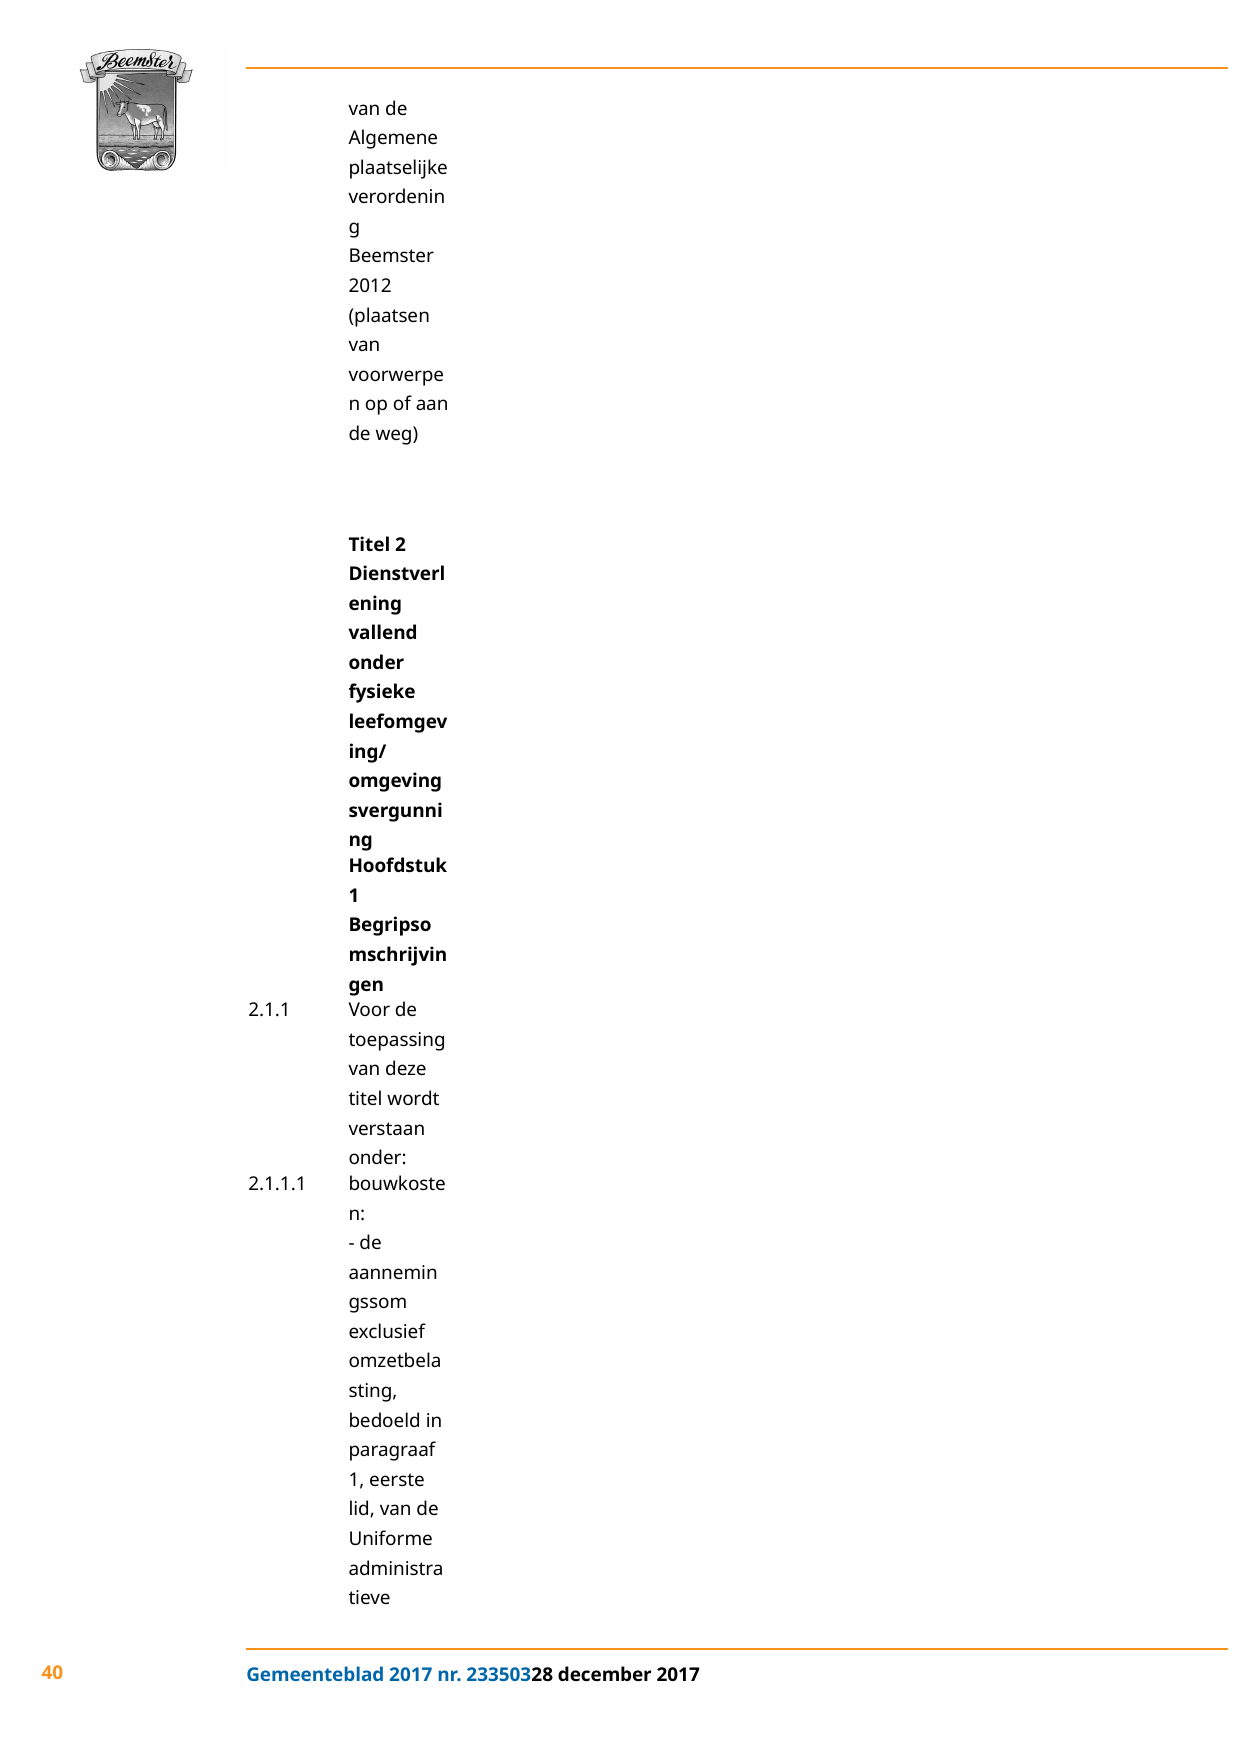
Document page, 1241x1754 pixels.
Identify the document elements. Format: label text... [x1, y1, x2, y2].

table_cell Titel 2 Dienstverlening vallend onder fysieke leefomgeving/ omgevingsvergunning [348, 501, 449, 852]
table_cell [449, 996, 549, 1170]
table_cell [449, 501, 549, 852]
table_cell Voor de toepassing van deze titel wordt verstaan onder: [348, 996, 449, 1170]
table_cell 2.1.1 [248, 996, 348, 1170]
table_cell [348, 476, 449, 501]
table_cell 2.1.1.1 [248, 1170, 348, 1610]
table_cell [449, 1170, 549, 1610]
table_cell [449, 95, 549, 476]
table_cell [449, 476, 549, 501]
table_cell [248, 853, 348, 996]
table_cell bouwkosten: - de aannemingssom exclusief omzetbelasting, bedoeld in paragraaf 1, eerste lid, van de Uniforme administratieve [348, 1170, 449, 1610]
table_cell Hoofdstuk 1 Begripsomschrijvingen [348, 853, 449, 996]
table_cell [248, 95, 348, 476]
table_cell van de Algemene plaatselijke verordening Beemster 2012 (plaatsen van voorwerpen op of aan de weg) [348, 95, 449, 476]
table_cell [248, 501, 348, 852]
table_cell [449, 853, 549, 996]
picture [41, 47, 231, 172]
table_cell [248, 476, 348, 501]
